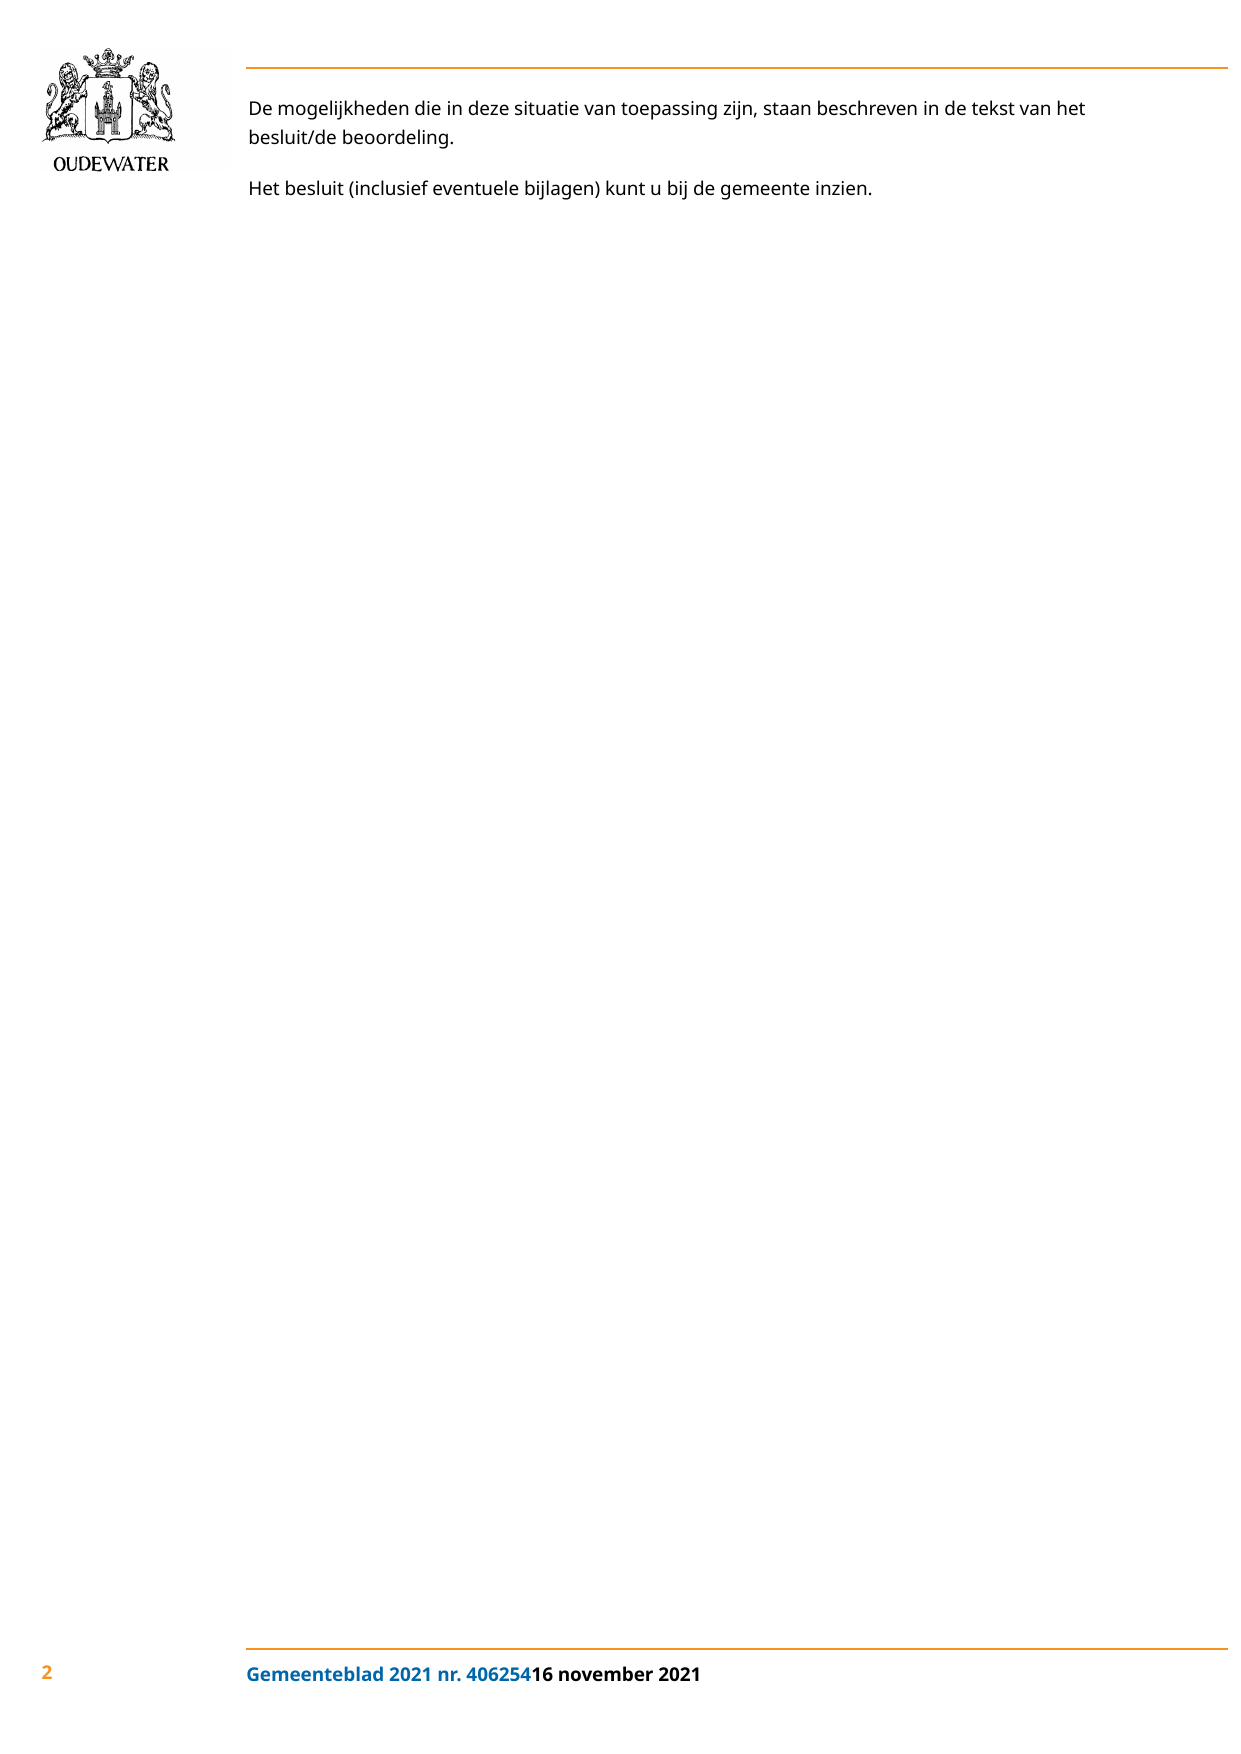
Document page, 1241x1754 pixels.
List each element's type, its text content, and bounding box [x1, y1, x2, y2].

text Het besluit (inclusief eventuele bijlagen) kunt u bij de gemeente inzien. [248, 175, 1152, 201]
picture [41, 47, 231, 172]
text De mogelijkheden die in deze situatie van toepassing zijn, staan beschreven in de tekst van het besluit/de beoordeling. [248, 95, 1152, 150]
